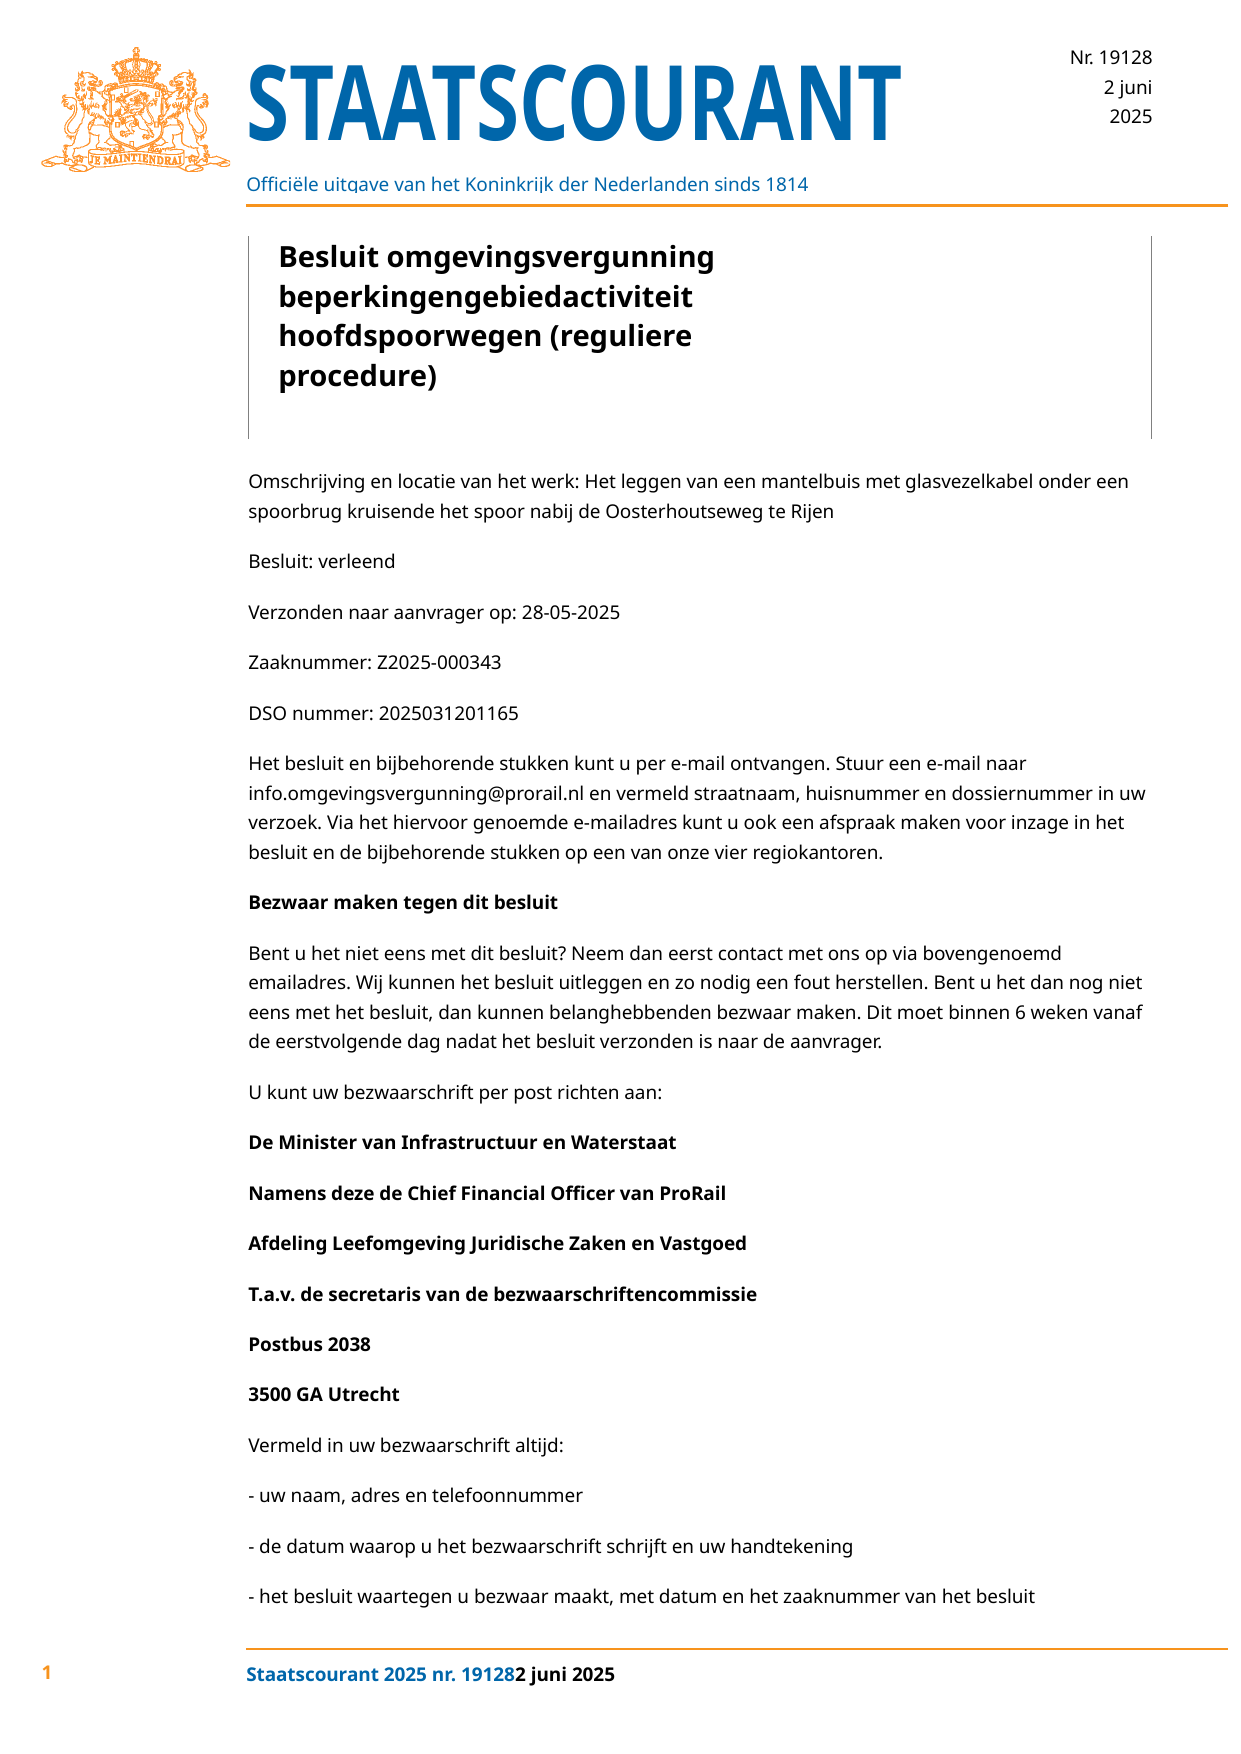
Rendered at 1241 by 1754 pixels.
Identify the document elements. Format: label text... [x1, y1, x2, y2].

text Namens deze de Chief Financial Officer van ProRail [248, 1180, 1152, 1206]
text Het besluit en bijbehorende stukken kunt u per e-mail ontvangen. Stuur een e-mail naar info.omgevingsvergunning@prorail.nl en vermeld straatnaam, huisnummer en dossiernummer in uw verzoek. Via het hiervoor genoemde e-mailadres kunt u ook een afspraak maken voor inzage in het besluit en de bijbehorende stukken op een van onze vier regiokantoren. [248, 750, 1152, 865]
text U kunt uw bezwaarschrift per post richten aan: [248, 1079, 1152, 1105]
table_header Besluit omgevingsvergunning beperkingengebiedactiviteit hoofdspoorwegen (reguliere procedure) [249, 236, 850, 439]
text DSO nummer: 2025031201165 [248, 700, 1152, 726]
table_header [850, 236, 912, 413]
text Vermeld in uw bezwaarschrift altijd: [248, 1432, 1152, 1458]
table_header [1090, 236, 1151, 413]
picture [912, 236, 1090, 414]
text Afdeling Leefomgeving Juridische Zaken en Vastgoed [248, 1230, 1152, 1256]
picture [41, 47, 231, 172]
text De Minister van Infrastructuur en Waterstaat [248, 1129, 1152, 1155]
text - de datum waarop u het bezwaarschrift schrijft en uw handtekening [248, 1533, 1152, 1558]
text Bent u het niet eens met dit besluit? Neem dan eerst contact met ons op via bovengenoemd emailadres. Wij kunnen het besluit uitleggen en zo nodig een fout herstellen. Bent u het dan nog niet eens met het besluit, dan kunnen belanghebbenden bezwaar maken. Dit moet binnen 6 weken vanaf de eerstvolgende dag nadat het besluit verzonden is naar de aanvrager. [248, 940, 1152, 1054]
table_header [850, 414, 1151, 439]
text Postbus 2038 [248, 1331, 1152, 1357]
text Verzonden naar aanvrager op: 28-05-2025 [248, 599, 1152, 625]
text Zaaknummer: Z2025-000343 [248, 649, 1152, 675]
text Bezwaar maken tegen dit besluit [248, 889, 1152, 915]
text Omschrijving en locatie van het werk: Het leggen van een mantelbuis met glasvezelkabel onder een spoorbrug kruisende het spoor nabij de Oosterhoutseweg te Rijen [248, 469, 1152, 524]
text 3500 GA Utrecht [248, 1382, 1152, 1407]
text Besluit: verleend [248, 549, 1152, 574]
text - het besluit waartegen u bezwaar maakt, met datum en het zaaknummer van het besluit [248, 1583, 1152, 1609]
text - uw naam, adres en telefoonnummer [248, 1482, 1152, 1508]
text T.a.v. de secretaris van de bezwaarschriftencommissie [248, 1281, 1152, 1306]
